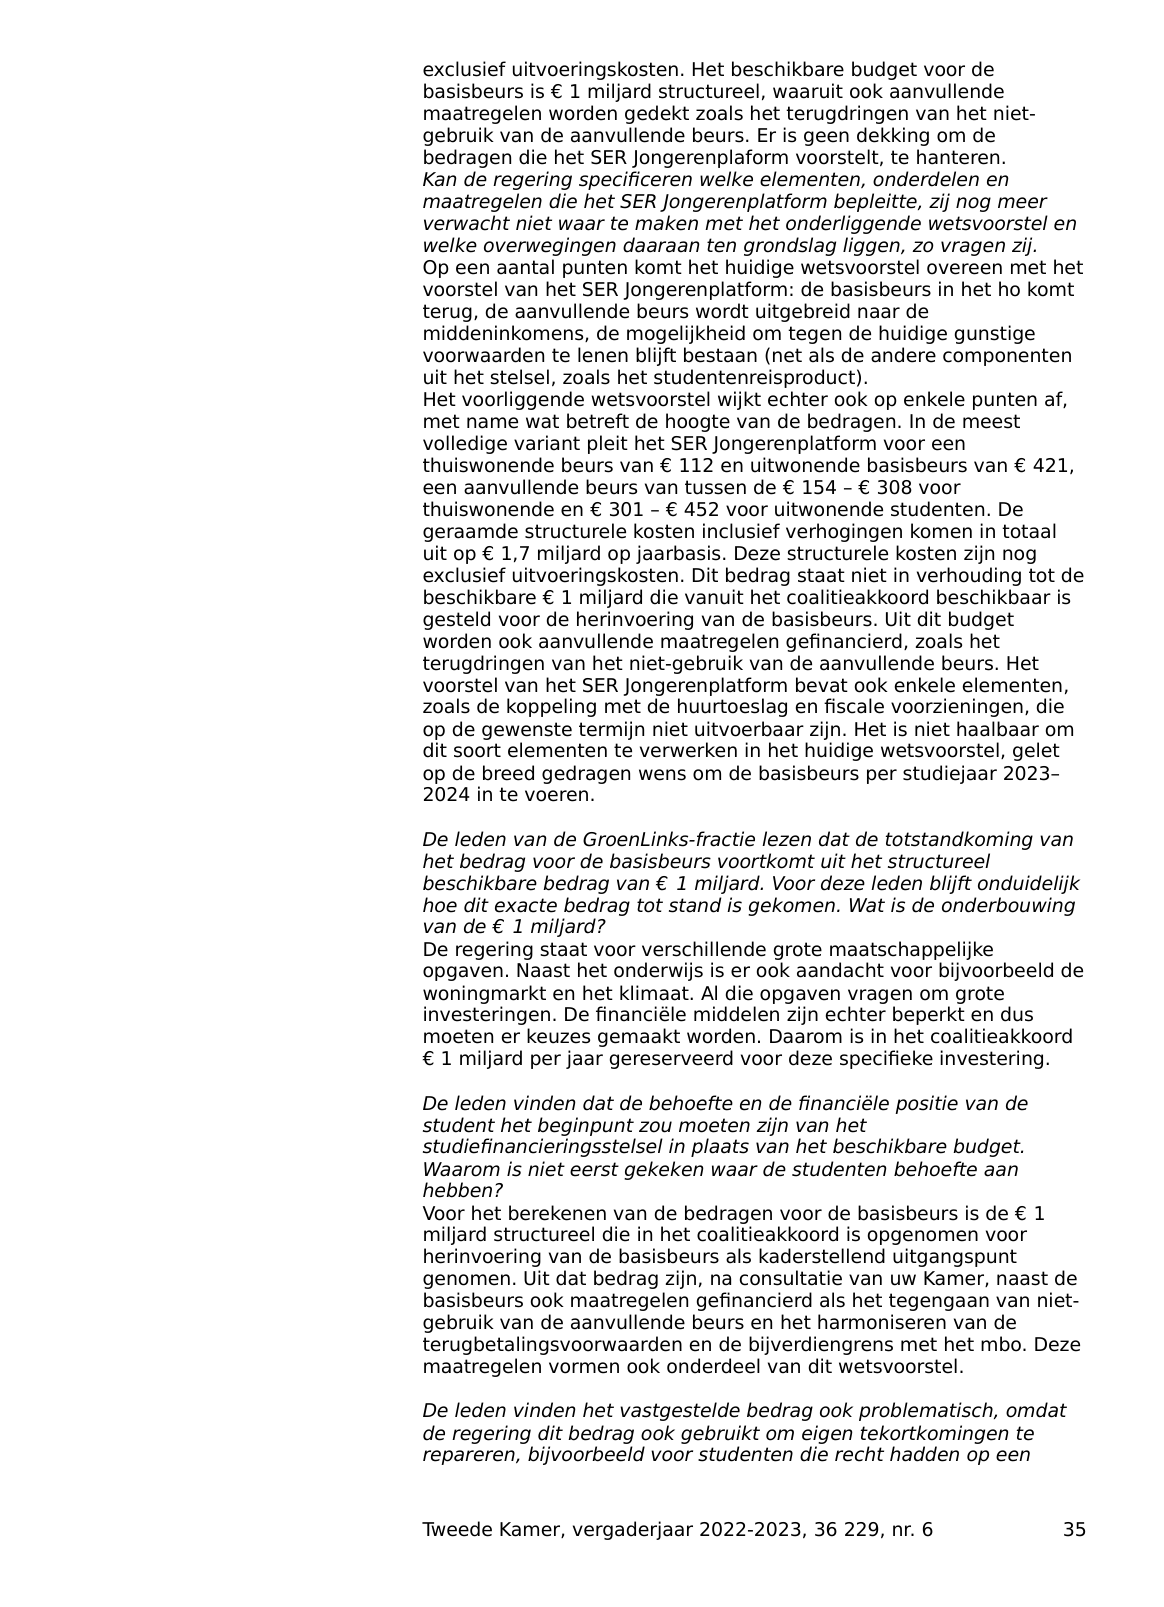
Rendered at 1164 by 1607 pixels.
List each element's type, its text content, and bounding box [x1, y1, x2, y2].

text Kan de regering specificeren welke elementen, onderdelen en maatregelen die het SER Jongerenplatform bepleitte, zij nog meer verwacht niet waar te maken met het onderliggende wetsvoorstel en welke overwegingen daaraan ten grondslag liggen, zo vragen zij. [422, 169, 1087, 257]
text Op een aantal punten komt het huidige wetsvoorstel overeen met het voorstel van het SER Jongerenplatform: de basisbeurs in het ho komt terug, de aanvullende beurs wordt uitgebreid naar de middeninkomens, de mogelijkheid om tegen de huidige gunstige voorwaarden te lenen blijft bestaan (net als de andere componenten uit het stelsel, zoals het studentenreisproduct). [422, 257, 1087, 389]
text Voor het berekenen van de bedragen voor de basisbeurs is de € 1 miljard structureel die in het coalitieakkoord is opgenomen voor herinvoering van de basisbeurs als kaderstellend uitgangspunt genomen. Uit dat bedrag zijn, na consultatie van uw Kamer, naast de basisbeurs ook maatregelen gefinancierd als het tegengaan van niet-gebruik van de aanvullende beurs en het harmoniseren van de terugbetalingsvoorwaarden en de bijverdiengrens met het mbo. Deze maatregelen vormen ook onderdeel van dit wetsvoorstel. [422, 1202, 1087, 1378]
text De leden vinden het vastgestelde bedrag ook problematisch, omdat de regering dit bedrag ook gebruikt om eigen tekortkomingen te repareren, bijvoorbeeld voor studenten die recht hadden op een [422, 1400, 1087, 1466]
text exclusief uitvoeringskosten. Het beschikbare budget voor de basisbeurs is € 1 miljard structureel, waaruit ook aanvullende maatregelen worden gedekt zoals het terugdringen van het niet-gebruik van de aanvullende beurs. Er is geen dekking om de bedragen die het SER Jongerenplaform voorstelt, te hanteren. [422, 59, 1087, 169]
text De regering staat voor verschillende grote maatschappelijke opgaven. Naast het onderwijs is er ook aandacht voor bijvoorbeeld de woningmarkt en het klimaat. Al die opgaven vragen om grote investeringen. De financiële middelen zijn echter beperkt en dus moeten er keuzes gemaakt worden. Daarom is in het coalitieakkoord € 1 miljard per jaar gereserveerd voor deze specifieke investering. [422, 938, 1087, 1070]
text De leden vinden dat de behoefte en de financiële positie van de student het beginpunt zou moeten zijn van het studiefinancieringsstelsel in plaats van het beschikbare budget. Waarom is niet eerst gekeken waar de studenten behoefte aan hebben? [422, 1092, 1087, 1202]
text Het voorliggende wetsvoorstel wijkt echter ook op enkele punten af, met name wat betreft de hoogte van de bedragen. In de meest volledige variant pleit het SER Jongerenplatform voor een thuiswonende beurs van € 112 en uitwonende basisbeurs van € 421, een aanvullende beurs van tussen de € 154 – € 308 voor thuiswonende en € 301 – € 452 voor uitwonende studenten. De geraamde structurele kosten inclusief verhogingen komen in totaal uit op € 1,7 miljard op jaarbasis. Deze structurele kosten zijn nog exclusief uitvoeringskosten. Dit bedrag staat niet in verhouding tot de beschikbare € 1 miljard die vanuit het coalitieakkoord beschikbaar is gesteld voor de herinvoering van de basisbeurs. Uit dit budget worden ook aanvullende maatregelen gefinancierd, zoals het terugdringen van het niet-gebruik van de aanvullende beurs. Het voorstel van het SER Jongerenplatform bevat ook enkele elementen, zoals de koppeling met de huurtoeslag en fiscale voorzieningen, die op de gewenste termijn niet uitvoerbaar zijn. Het is niet haalbaar om dit soort elementen te verwerken in het huidige wetsvoorstel, gelet op de breed gedragen wens om de basisbeurs per studiejaar 2023–2024 in te voeren. [422, 389, 1087, 806]
text De leden van de GroenLinks-fractie lezen dat de totstandkoming van het bedrag voor de basisbeurs voortkomt uit het structureel beschikbare bedrag van € 1 miljard. Voor deze leden blijft onduidelijk hoe dit exacte bedrag tot stand is gekomen. Wat is de onderbouwing van de € 1 miljard? [422, 828, 1087, 938]
